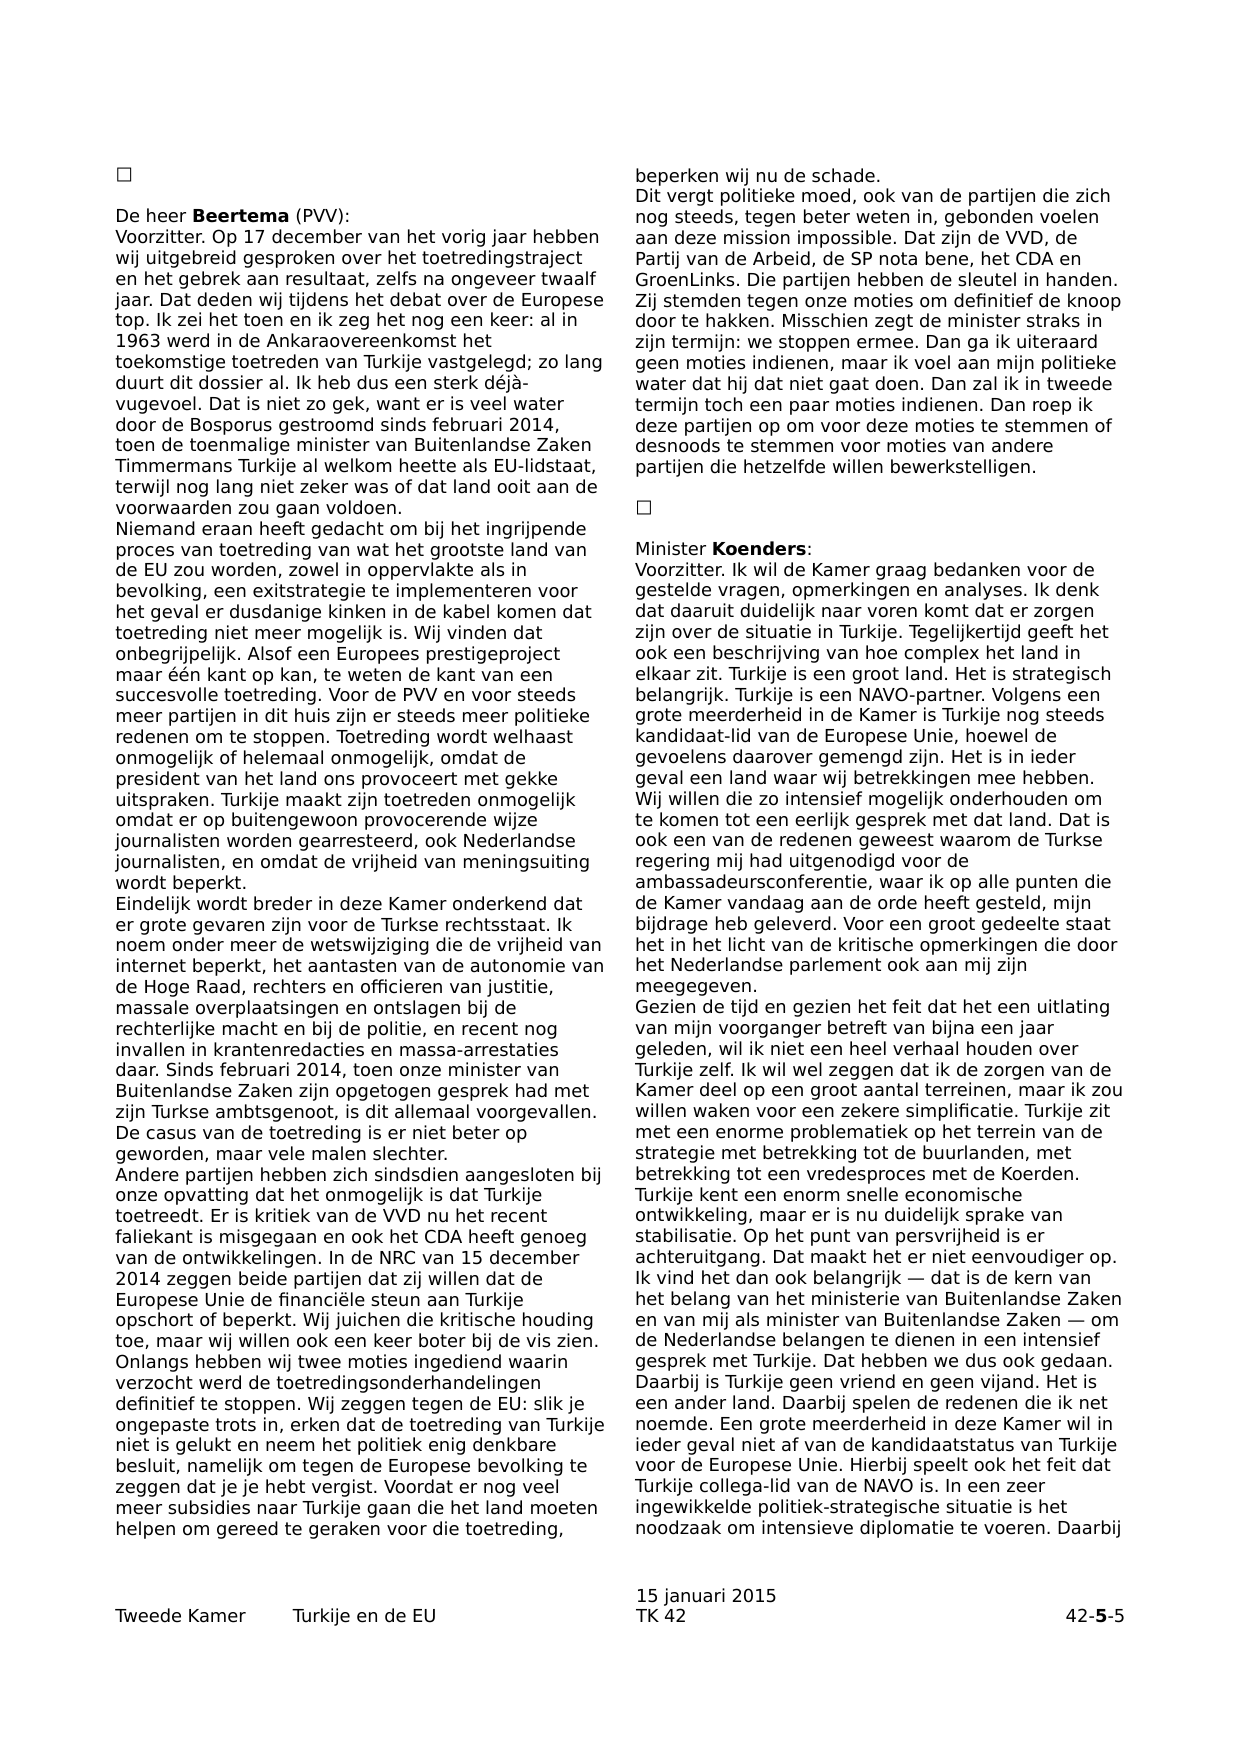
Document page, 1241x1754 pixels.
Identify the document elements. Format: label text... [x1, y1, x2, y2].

text Andere partijen hebben zich sindsdien aangesloten bij onze opvatting dat het onmogelijk is dat Turkije toetreedt. Er is kritiek van de VVD nu het recent faliekant is misgegaan en ook het CDA heeft genoeg van de ontwikkelingen. In de NRC van 15 december 2014 zeggen beide partijen dat zij willen dat de Europese Unie de financiële steun aan Turkije opschort of beperkt. Wij juichen die kritische houding toe, maar wij willen ook een keer boter bij de vis zien. Onlangs hebben wij twee moties ingediend waarin verzocht werd de toetredingsonderhandelingen definitief te stoppen. Wij zeggen tegen de EU: slik je ongepaste trots in, erken dat de toetreding van Turkije niet is gelukt en neem het politiek enig denkbare besluit, namelijk om tegen de Europese bevolking te zeggen dat je je hebt vergist. Voordat er nog veel meer subsidies naar Turkije gaan die het land moeten helpen om gereed te geraken voor die toetreding, [115, 1164, 605, 1539]
text De heer Beertema (PVV): [115, 206, 605, 227]
text ⬜ [635, 498, 1125, 518]
text Eindelijk wordt breder in deze Kamer onderkend dat er grote gevaren zijn voor de Turkse rechtsstaat. Ik noem onder meer de wetswijziging die de vrijheid van internet beperkt, het aantasten van de autonomie van de Hoge Raad, rechters en officieren van justitie, massale overplaatsingen en ontslagen bij de rechterlijke macht en bij de politie, en recent nog invallen in krantenredacties en massa-arrestaties daar. Sinds februari 2014, toen onze minister van Buitenlandse Zaken zijn opgetogen gesprek had met zijn Turkse ambtsgenoot, is dit allemaal voorgevallen. De casus van de toetreding is er niet beter op geworden, maar vele malen slechter. [115, 893, 605, 1164]
text Dit vergt politieke moed, ook van de partijen die zich nog steeds, tegen beter weten in, gebonden voelen aan deze mission impossible. Dat zijn de VVD, de Partij van de Arbeid, de SP nota bene, het CDA en GroenLinks. Die partijen hebben de sleutel in handen. Zij stemden tegen onze moties om definitief de knoop door te hakken. Misschien zegt de minister straks in zijn termijn: we stoppen ermee. Dan ga ik uiteraard geen moties indienen, maar ik voel aan mijn politieke water dat hij dat niet gaat doen. Dan zal ik in tweede termijn toch een paar moties indienen. Dan roep ik deze partijen op om voor deze moties te stemmen of desnoods te stemmen voor moties van andere partijen die hetzelfde willen bewerkstelligen. [635, 186, 1125, 478]
text Gezien de tijd en gezien het feit dat het een uitlating van mijn voorganger betreft van bijna een jaar geleden, wil ik niet een heel verhaal houden over Turkije zelf. Ik wil wel zeggen dat ik de zorgen van de Kamer deel op een groot aantal terreinen, maar ik zou willen waken voor een zekere simplificatie. Turkije zit met een enorme problematiek op het terrein van de strategie met betrekking tot de buurlanden, met betrekking tot een vredesproces met de Koerden. Turkije kent een enorm snelle economische ontwikkeling, maar er is nu duidelijk sprake van stabilisatie. Op het punt van persvrijheid is er achteruitgang. Dat maakt het er niet eenvoudiger op. Ik vind het dan ook belangrijk — dat is de kern van het belang van het ministerie van Buitenlandse Zaken en van mij als minister van Buitenlandse Zaken — om de Nederlandse belangen te dienen in een intensief gesprek met Turkije. Dat hebben we dus ook gedaan. Daarbij is Turkije geen vriend en geen vijand. Het is een ander land. Daarbij spelen de redenen die ik net noemde. Een grote meerderheid in deze Kamer wil in ieder geval niet af van de kandidaatstatus van Turkije voor de Europese Unie. Hierbij speelt ook het feit dat Turkije collega-lid van de NAVO is. In een zeer ingewikkelde politiek-strategische situatie is het noodzaak om intensieve diplomatie te voeren. Daarbij [635, 997, 1125, 1538]
text Voorzitter. Ik wil de Kamer graag bedanken voor de gestelde vragen, opmerkingen en analyses. Ik denk dat daaruit duidelijk naar voren komt dat er zorgen zijn over de situatie in Turkije. Tegelijkertijd geeft het ook een beschrijving van hoe complex het land in elkaar zit. Turkije is een groot land. Het is strategisch belangrijk. Turkije is een NAVO-partner. Volgens een grote meerderheid in de Kamer is Turkije nog steeds kandidaat-lid van de Europese Unie, hoewel de gevoelens daarover gemengd zijn. Het is in ieder geval een land waar wij betrekkingen mee hebben. Wij willen die zo intensief mogelijk onderhouden om te komen tot een eerlijk gesprek met dat land. Dat is ook een van de redenen geweest waarom de Turkse regering mij had uitgenodigd voor de ambassadeursconferentie, waar ik op alle punten die de Kamer vandaag aan de orde heeft gesteld, mijn bijdrage heb geleverd. Voor een groot gedeelte staat het in het licht van de kritische opmerkingen die door het Nederlandse parlement ook aan mij zijn meegegeven. [635, 559, 1125, 997]
text Voorzitter. Op 17 december van het vorig jaar hebben wij uitgebreid gesproken over het toetredingstraject en het gebrek aan resultaat, zelfs na ongeveer twaalf jaar. Dat deden wij tijdens het debat over de Europese top. Ik zei het toen en ik zeg het nog een keer: al in 1963 werd in de Ankaraovereenkomst het toekomstige toetreden van Turkije vastgelegd; zo lang duurt dit dossier al. Ik heb dus een sterk déjà-vugevoel. Dat is niet zo gek, want er is veel water door de Bosporus gestroomd sinds februari 2014, toen de toenmalige minister van Buitenlandse Zaken Timmermans Turkije al welkom heette als EU-lidstaat, terwijl nog lang niet zeker was of dat land ooit aan de voorwaarden zou gaan voldoen. [115, 227, 605, 518]
text Minister Koenders: [635, 538, 1125, 559]
text ⬜ [115, 165, 605, 186]
text Niemand eraan heeft gedacht om bij het ingrijpende proces van toetreding van wat het grootste land van de EU zou worden, zowel in oppervlakte als in bevolking, een exitstrategie te implementeren voor het geval er dusdanige kinken in de kabel komen dat toetreding niet meer mogelijk is. Wij vinden dat onbegrijpelijk. Alsof een Europees prestigeproject maar één kant op kan, te weten de kant van een succesvolle toetreding. Voor de PVV en voor steeds meer partijen in dit huis zijn er steeds meer politieke redenen om te stoppen. Toetreding wordt welhaast onmogelijk of helemaal onmogelijk, omdat de president van het land ons provoceert met gekke uitspraken. Turkije maakt zijn toetreden onmogelijk omdat er op buitengewoon provocerende wijze journalisten worden gearresteerd, ook Nederlandse journalisten, en omdat de vrijheid van meningsuiting wordt beperkt. [115, 518, 605, 893]
text beperken wij nu de schade. [635, 165, 1125, 186]
